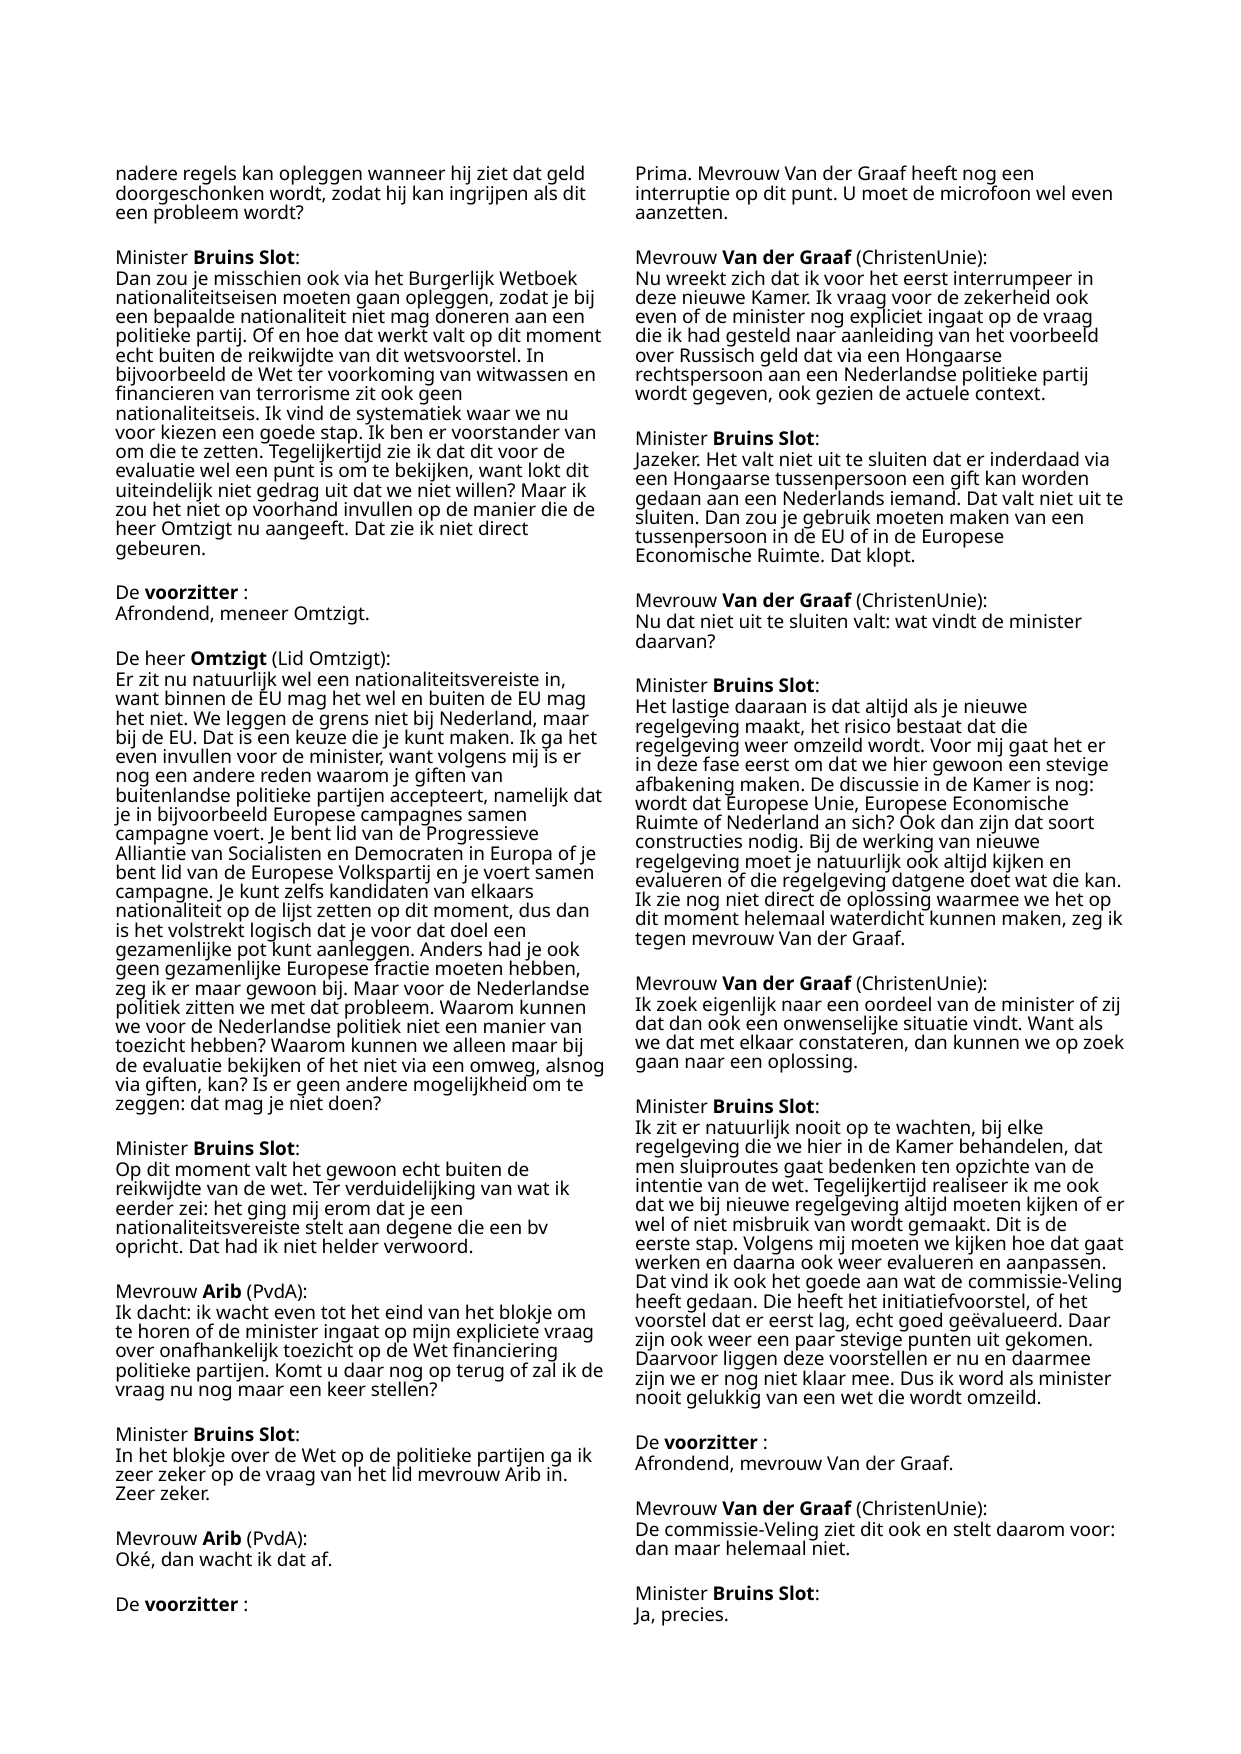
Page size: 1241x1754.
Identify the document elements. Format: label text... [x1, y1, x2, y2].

text Ik zit er natuurlijk nooit op te wachten, bij elke regelgeving die we hier in de Kamer behandelen, dat men sluiproutes gaat bedenken ten opzichte van de intentie van de wet. Tegelijkertijd realiseer ik me ook dat we bij nieuwe regelgeving altijd moeten kijken of er wel of niet misbruik van wordt gemaakt. Dit is de eerste stap. Volgens mij moeten we kijken hoe dat gaat werken en daarna ook weer evalueren en aanpassen. Dat vind ik ook het goede aan wat de commissie-Veling heeft gedaan. Die heeft het initiatiefvoorstel, of het voorstel dat er eerst lag, echt goed geëvalueerd. Daar zijn ook weer een paar stevige punten uit gekomen. Daarvoor liggen deze voorstellen er nu en daarmee zijn we er nog niet klaar mee. Dus ik word als minister nooit gelukkig van een wet die wordt omzeild. [635, 1119, 1125, 1408]
text Afrondend, mevrouw Van der Graaf. [635, 1455, 1125, 1474]
text Minister Bruins Slot: [635, 673, 1125, 698]
text In het blokje over de Wet op de politieke partijen ga ik zeer zeker op de vraag van het lid mevrouw Arib in. Zeer zeker. [115, 1447, 605, 1504]
text nadere regels kan opleggen wanneer hij ziet dat geld doorgeschonken wordt, zodat hij kan ingrijpen als dit een probleem wordt? [115, 165, 605, 223]
text Ik zoek eigenlijk naar een oordeel van de minister of zij dat dan ook een onwenselijke situatie vindt. Want als we dat met elkaar constateren, dan kunnen we op zoek gaan naar een oplossing. [635, 996, 1125, 1073]
text Mevrouw Van der Graaf (ChristenUnie): [635, 970, 1125, 996]
text Mevrouw Arib (PvdA): [115, 1278, 605, 1304]
text Minister Bruins Slot: [115, 1421, 605, 1447]
text Er zit nu natuurlijk wel een nationaliteitsvereiste in, want binnen de EU mag het wel en buiten de EU mag het niet. We leggen de grens niet bij Nederland, maar bij de EU. Dat is een keuze die je kunt maken. Ik ga het even invullen voor de minister, want volgens mij is er nog een andere reden waarom je giften van buitenlandse politieke partijen accepteert, namelijk dat je in bijvoorbeeld Europese campagnes samen campagne voert. Je bent lid van de Progressieve Alliantie van Socialisten en Democraten in Europa of je bent lid van de Europese Volkspartij en je voert samen campagne. Je kunt zelfs kandidaten van elkaars nationaliteit op de lijst zetten op dit moment, dus dan is het volstrekt logisch dat je voor dat doel een gezamenlijke pot kunt aanleggen. Anders had je ook geen gezamenlijke Europese fractie moeten hebben, zeg ik er maar gewoon bij. Maar voor de Nederlandse politiek zitten we met dat probleem. Waarom kunnen we voor de Nederlandse politiek niet een manier van toezicht hebben? Waarom kunnen we alleen maar bij de evaluatie bekijken of het niet via een omweg, alsnog via giften, kan? Is er geen andere mogelijkheid om te zeggen: dat mag je niet doen? [115, 671, 605, 1114]
text Prima. Mevrouw Van der Graaf heeft nog een interruptie op dit punt. U moet de microfoon wel even aanzetten. [635, 165, 1125, 223]
text De voorzitter : [115, 579, 605, 605]
text Op dit moment valt het gewoon echt buiten de reikwijdte van de wet. Ter verduidelijking van wat ik eerder zei: het ging mij erom dat je een nationaliteitsvereiste stelt aan degene die een bv opricht. Dat had ik niet helder verwoord. [115, 1161, 605, 1257]
text Ja, precies. [635, 1606, 1125, 1625]
text De voorzitter : [635, 1429, 1125, 1455]
text Jazeker. Het valt niet uit te sluiten dat er inderdaad via een Hongaarse tussenpersoon een gift kan worden gedaan aan een Nederlands iemand. Dat valt niet uit te sluiten. Dan zou je gebruik moeten maken van een tussenpersoon in de EU of in de Europese Economische Ruimte. Dat klopt. [635, 451, 1125, 567]
text De commissie-Veling ziet dit ook en stelt daarom voor: dan maar helemaal niet. [635, 1521, 1125, 1559]
text Minister Bruins Slot: [635, 1093, 1125, 1119]
text Minister Bruins Slot: [115, 1135, 605, 1161]
text Nu wreekt zich dat ik voor het eerst interrumpeer in deze nieuwe Kamer. Ik vraag voor de zekerheid ook even of de minister nog expliciet ingaat op de vraag die ik had gesteld naar aanleiding van het voorbeeld over Russisch geld dat via een Hongaarse rechtspersoon aan een Nederlandse politieke partij wordt gegeven, ook gezien de actuele context. [635, 270, 1125, 404]
text Mevrouw Van der Graaf (ChristenUnie): [635, 588, 1125, 613]
text Oké, dan wacht ik dat af. [115, 1551, 605, 1570]
text De heer Omtzigt (Lid Omtzigt): [115, 645, 605, 671]
text Mevrouw Van der Graaf (ChristenUnie): [635, 1495, 1125, 1521]
text Mevrouw Arib (PvdA): [115, 1525, 605, 1551]
text De voorzitter : [115, 1591, 605, 1617]
text Afrondend, meneer Omtzigt. [115, 605, 605, 624]
text Het lastige daaraan is dat altijd als je nieuwe regelgeving maakt, het risico bestaat dat die regelgeving weer omzeild wordt. Voor mij gaat het er in deze fase eerst om dat we hier gewoon een stevige afbakening maken. De discussie in de Kamer is nog: wordt dat Europese Unie, Europese Economische Ruimte of Nederland an sich? Ook dan zijn dat soort constructies nodig. Bij de werking van nieuwe regelgeving moet je natuurlijk ook altijd kijken en evalueren of die regelgeving datgene doet wat die kan. Ik zie nog niet direct de oplossing waarmee we het op dit moment helemaal waterdicht kunnen maken, zeg ik tegen mevrouw Van der Graaf. [635, 698, 1125, 949]
text Nu dat niet uit te sluiten valt: wat vindt de minister daarvan? [635, 613, 1125, 652]
text Mevrouw Van der Graaf (ChristenUnie): [635, 244, 1125, 270]
text Dan zou je misschien ook via het Burgerlijk Wetboek nationaliteitseisen moeten gaan opleggen, zodat je bij een bepaalde nationaliteit niet mag doneren aan een politieke partij. Of en hoe dat werkt valt op dit moment echt buiten de reikwijdte van dit wetsvoorstel. In bijvoorbeeld de Wet ter voorkoming van witwassen en financieren van terrorisme zit ook geen nationaliteitseis. Ik vind de systematiek waar we nu voor kiezen een goede stap. Ik ben er voorstander van om die te zetten. Tegelijkertijd zie ik dat dit voor de evaluatie wel een punt is om te bekijken, want lokt dit uiteindelijk niet gedrag uit dat we niet willen? Maar ik zou het niet op voorhand invullen op de manier die de heer Omtzigt nu aangeeft. Dat zie ik niet direct gebeuren. [115, 270, 605, 559]
text Minister Bruins Slot: [635, 1580, 1125, 1606]
text Minister Bruins Slot: [115, 244, 605, 270]
text Minister Bruins Slot: [635, 425, 1125, 451]
text Ik dacht: ik wacht even tot het eind van het blokje om te horen of de minister ingaat op mijn expliciete vraag over onafhankelijk toezicht op de Wet financiering politieke partijen. Komt u daar nog op terug of zal ik de vraag nu nog maar een keer stellen? [115, 1304, 605, 1400]
